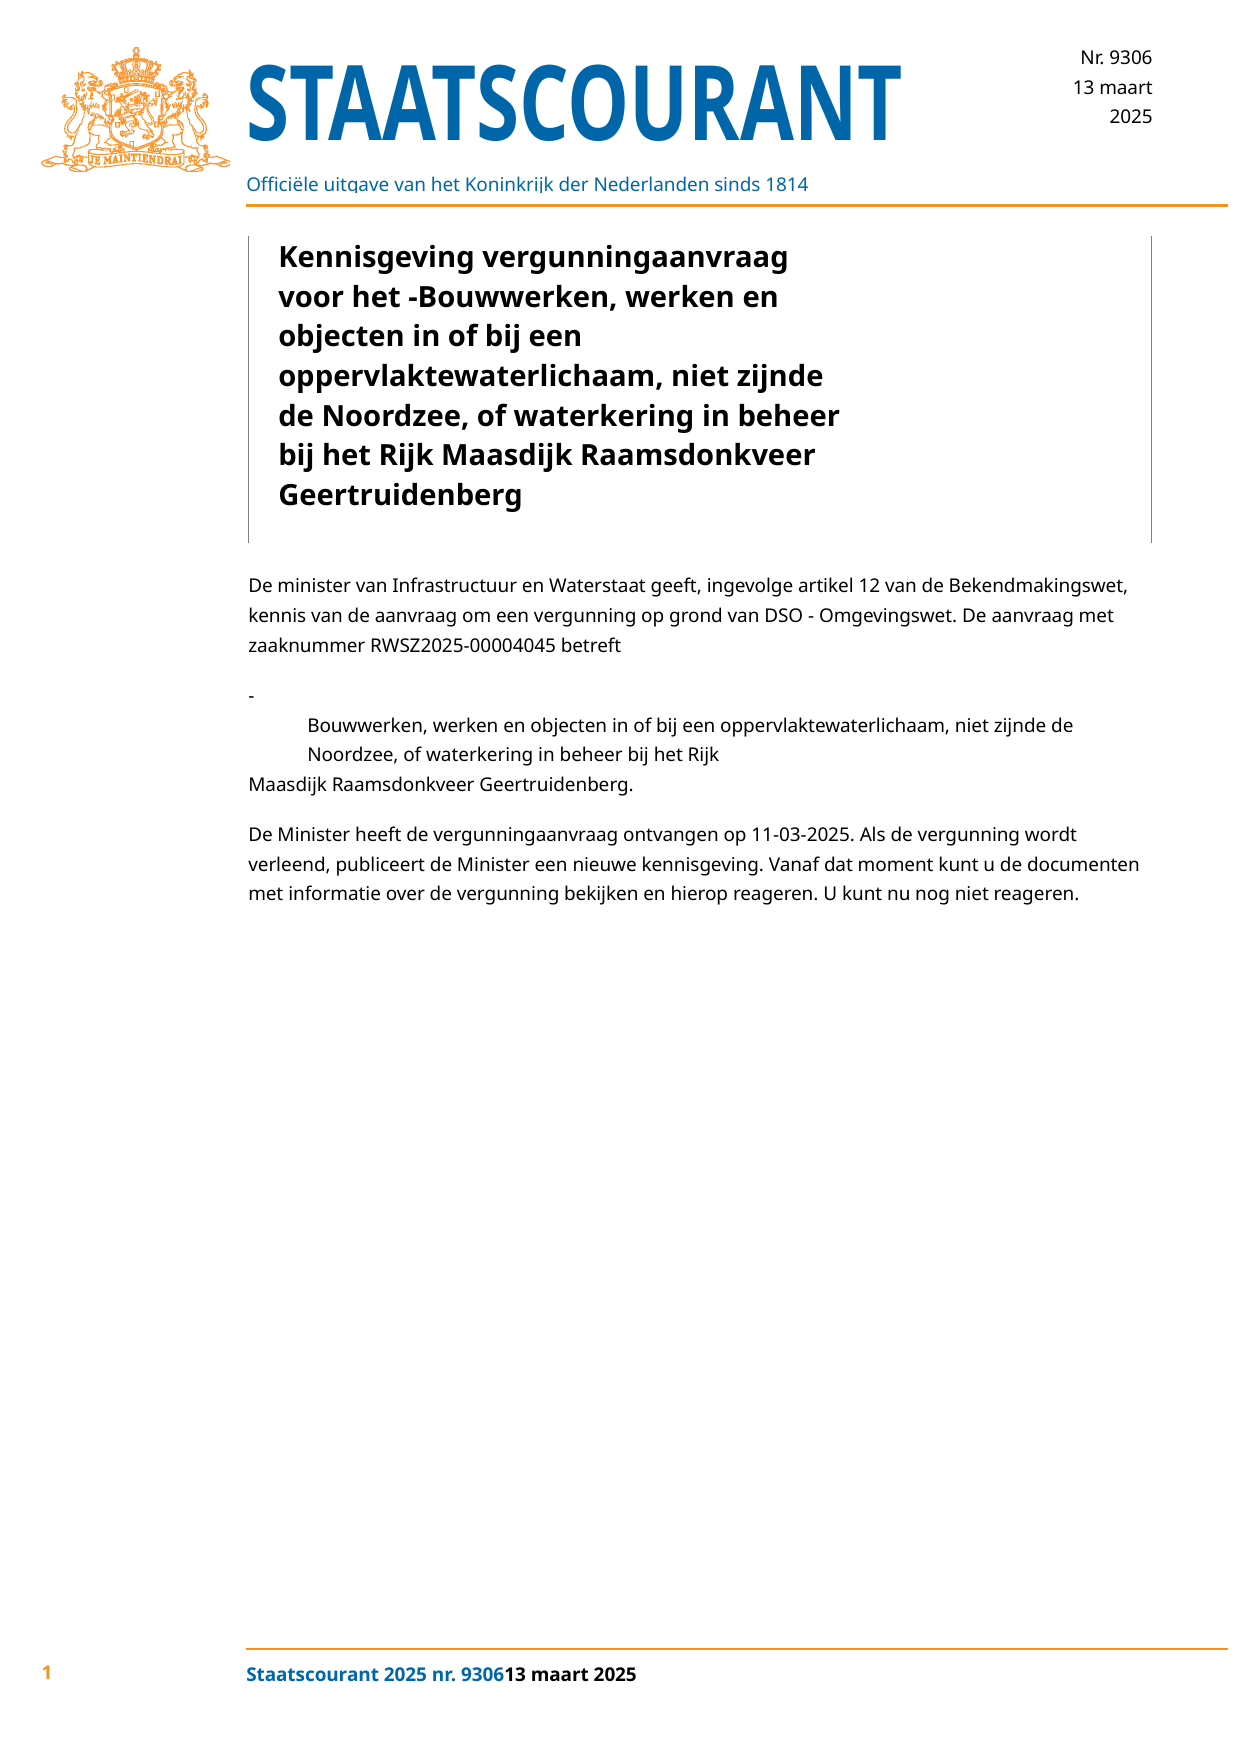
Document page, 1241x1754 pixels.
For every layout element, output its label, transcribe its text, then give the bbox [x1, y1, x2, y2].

text Maasdijk Raamsdonkveer Geertruidenberg. [248, 771, 1152, 797]
table_header [850, 236, 912, 413]
list Bouwwerken, werken en objecten in of bij een oppervlaktewaterlichaam, niet zijnde de Noordzee, of waterkering in beheer bij het Rijk [248, 712, 1152, 767]
picture [912, 236, 1090, 414]
table_header [1090, 236, 1151, 413]
picture [41, 47, 231, 172]
text De minister van Infrastructuur en Waterstaat geeft, ingevolge artikel 12 van de Bekendmakingswet, kennis van de aanvraag om een vergunning op grond van DSO - Omgevingswet. De aanvraag met zaaknummer RWSZ2025-00004045 betreft [248, 573, 1152, 658]
text De Minister heeft de vergunningaanvraag ontvangen op 11-03-2025. Als de vergunning wordt verleend, publiceert de Minister een nieuwe kennisgeving. Vanaf dat moment kunt u de documenten met informatie over de vergunning bekijken en hierop reageren. U kunt nu nog niet reageren. [248, 821, 1152, 906]
table_header [850, 414, 1151, 543]
table_header Kennisgeving vergunningaanvraag voor het -Bouwwerken, werken en objecten in of bij een oppervlaktewaterlichaam, niet zijnde de Noordzee, of waterkering in beheer bij het Rijk Maasdijk Raamsdonkveer Geertruidenberg [249, 236, 850, 543]
